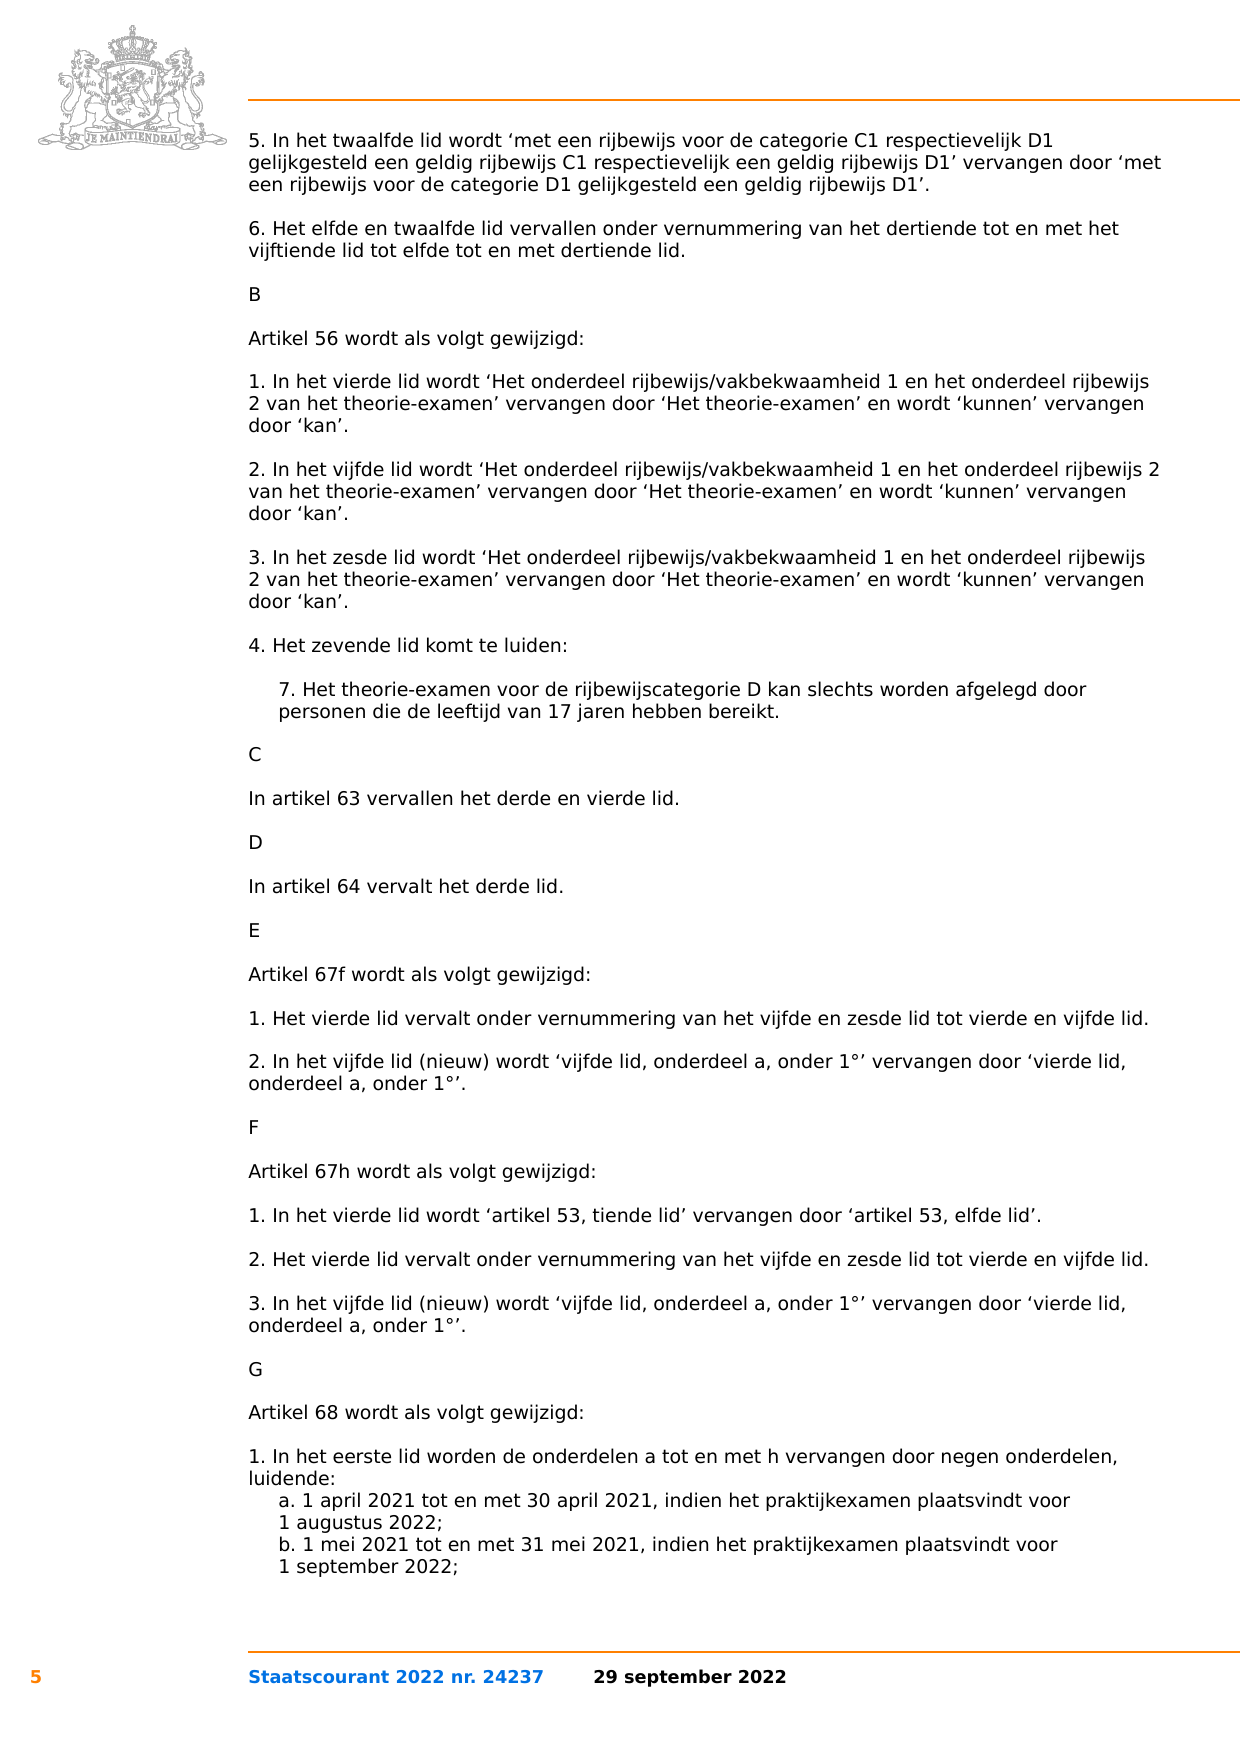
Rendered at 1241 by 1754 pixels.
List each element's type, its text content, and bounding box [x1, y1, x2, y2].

text 1. In het vierde lid wordt ‘Het onderdeel rijbewijs/vakbekwaamheid 1 en het onderdeel rijbewijs 2 van het theorie-examen’ vervangen door ‘Het theorie-examen’ en wordt ‘kunnen’ vervangen door ‘kan’. [248, 371, 1163, 437]
text 1. In het eerste lid worden de onderdelen a tot en met h vervangen door negen onderdelen, luidende: [248, 1446, 1163, 1490]
text Artikel 68 wordt als volgt gewijzigd: [248, 1402, 1163, 1424]
text In artikel 64 vervalt het derde lid. [248, 876, 1163, 898]
text 2. In het vijfde lid (nieuw) wordt ‘vijfde lid, onderdeel a, onder 1°’ vervangen door ‘vierde lid, onderdeel a, onder 1°’. [248, 1051, 1163, 1095]
text Artikel 67f wordt als volgt gewijzigd: [248, 964, 1163, 986]
text a. 1 april 2021 tot en met 30 april 2021, indien het praktijkexamen plaatsvindt voor 1 augustus 2022; [278, 1490, 1163, 1534]
text 5. In het twaalfde lid wordt ‘met een rijbewijs voor de categorie C1 respectievelijk D1 gelijkgesteld een geldig rijbewijs C1 respectievelijk een geldig rijbewijs D1’ vervangen door ‘met een rijbewijs voor de categorie D1 gelijkgesteld een geldig rijbewijs D1’. [248, 130, 1163, 196]
text 2. Het vierde lid vervalt onder vernummering van het vijfde en zesde lid tot vierde en vijfde lid. [248, 1249, 1163, 1271]
text Artikel 56 wordt als volgt gewijzigd: [248, 327, 1163, 349]
text 6. Het elfde en twaalfde lid vervallen onder vernummering van het dertiende tot en met het vijftiende lid tot elfde tot en met dertiende lid. [248, 218, 1163, 262]
text G [248, 1358, 1163, 1380]
text 3. In het zesde lid wordt ‘Het onderdeel rijbewijs/vakbekwaamheid 1 en het onderdeel rijbewijs 2 van het theorie-examen’ vervangen door ‘Het theorie-examen’ en wordt ‘kunnen’ vervangen door ‘kan’. [248, 547, 1163, 613]
text F [248, 1117, 1163, 1139]
text E [248, 920, 1163, 942]
text 3. In het vijfde lid (nieuw) wordt ‘vijfde lid, onderdeel a, onder 1°’ vervangen door ‘vierde lid, onderdeel a, onder 1°’. [248, 1293, 1163, 1337]
text 1. In het vierde lid wordt ‘artikel 53, tiende lid’ vervangen door ‘artikel 53, elfde lid’. [248, 1205, 1163, 1227]
text C [248, 744, 1163, 766]
text 1. Het vierde lid vervalt onder vernummering van het vijfde en zesde lid tot vierde en vijfde lid. [248, 1007, 1163, 1029]
text B [248, 283, 1163, 306]
text b. 1 mei 2021 tot en met 31 mei 2021, indien het praktijkexamen plaatsvindt voor 1 september 2022; [278, 1534, 1163, 1578]
picture [38, 25, 227, 150]
text 4. Het zevende lid komt te luiden: [248, 635, 1163, 657]
text D [248, 832, 1163, 854]
text In artikel 63 vervallen het derde en vierde lid. [248, 788, 1163, 810]
text Artikel 67h wordt als volgt gewijzigd: [248, 1161, 1163, 1183]
text 7. Het theorie-examen voor de rijbewijscategorie D kan slechts worden afgelegd door personen die de leeftijd van 17 jaren hebben bereikt. [278, 678, 1163, 722]
text 2. In het vijfde lid wordt ‘Het onderdeel rijbewijs/vakbekwaamheid 1 en het onderdeel rijbewijs 2 van het theorie-examen’ vervangen door ‘Het theorie-examen’ en wordt ‘kunnen’ vervangen door ‘kan’. [248, 459, 1163, 525]
